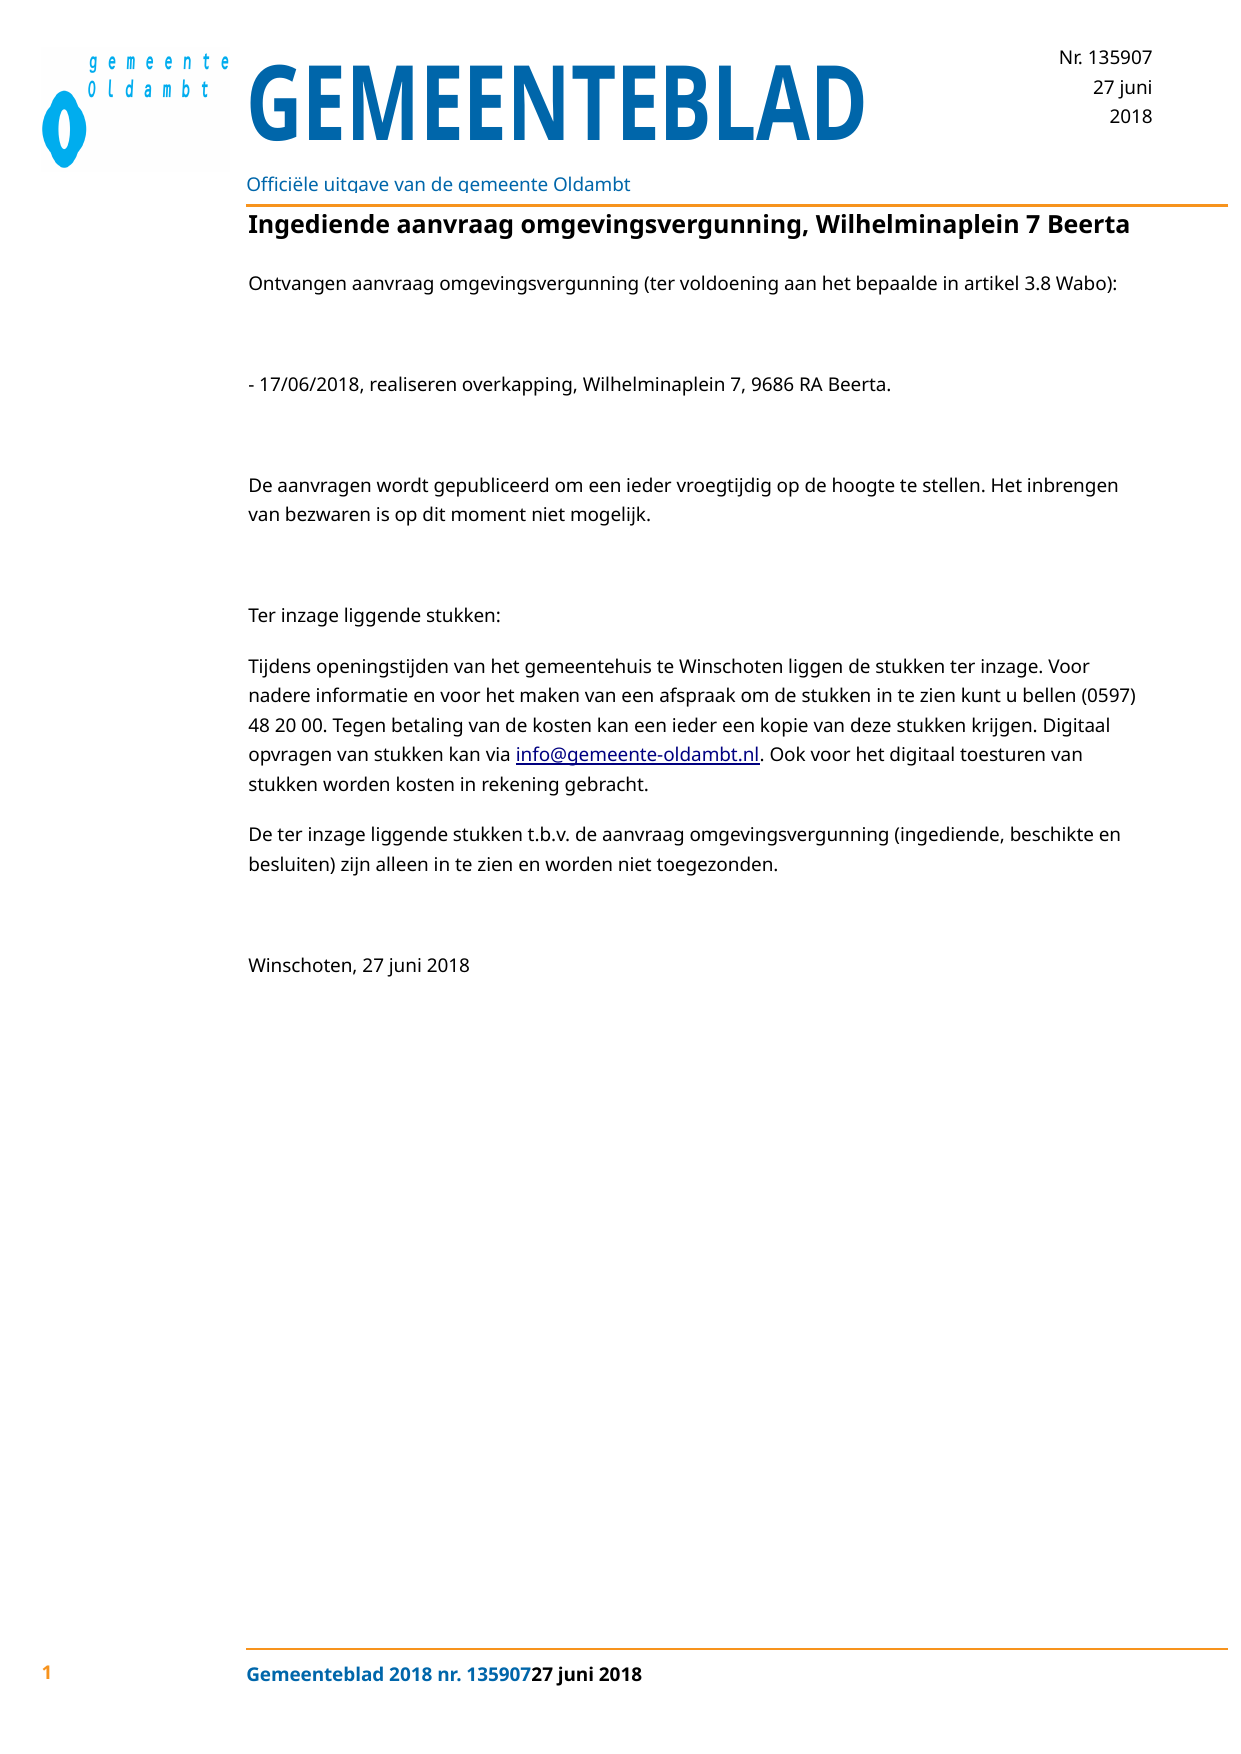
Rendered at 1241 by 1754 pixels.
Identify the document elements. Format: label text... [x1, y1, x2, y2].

picture [41, 47, 231, 172]
text Ter inzage liggende stukken: [248, 602, 1152, 628]
text - 17/06/2018, realiseren overkapping, Wilhelminaplein 7, 9686 RA Beerta. [248, 371, 1152, 397]
text Winschoten, 27 juni 2018 [248, 952, 1152, 978]
text De aanvragen wordt gepubliceerd om een ieder vroegtijdig op de hoogte te stellen. Het inbrengen van bezwaren is op dit moment niet mogelijk. [248, 472, 1152, 527]
text Ingediende aanvraag omgevingsvergunning, Wilhelminaplein 7 Beerta [248, 207, 1152, 241]
text Ontvangen aanvraag omgevingsvergunning (ter voldoening aan het bepaalde in artikel 3.8 Wabo): [248, 270, 1152, 296]
text Tijdens openingstijden van het gemeentehuis te Winschoten liggen de stukken ter inzage. Voor nadere informatie en voor het maken van een afspraak om de stukken in te zien kunt u bellen (0597) 48 20 00. Tegen betaling van de kosten kan een ieder een kopie van deze stukken krijgen. Digitaal opvragen van stukken kan via info@gemeente-oldambt.nl. Ook voor het digitaal toesturen van stukken worden kosten in rekening gebracht. [248, 653, 1152, 797]
text De ter inzage liggende stukken t.b.v. de aanvraag omgevingsvergunning (ingediende, beschikte en besluiten) zijn alleen in te zien en worden niet toegezonden. [248, 822, 1152, 877]
